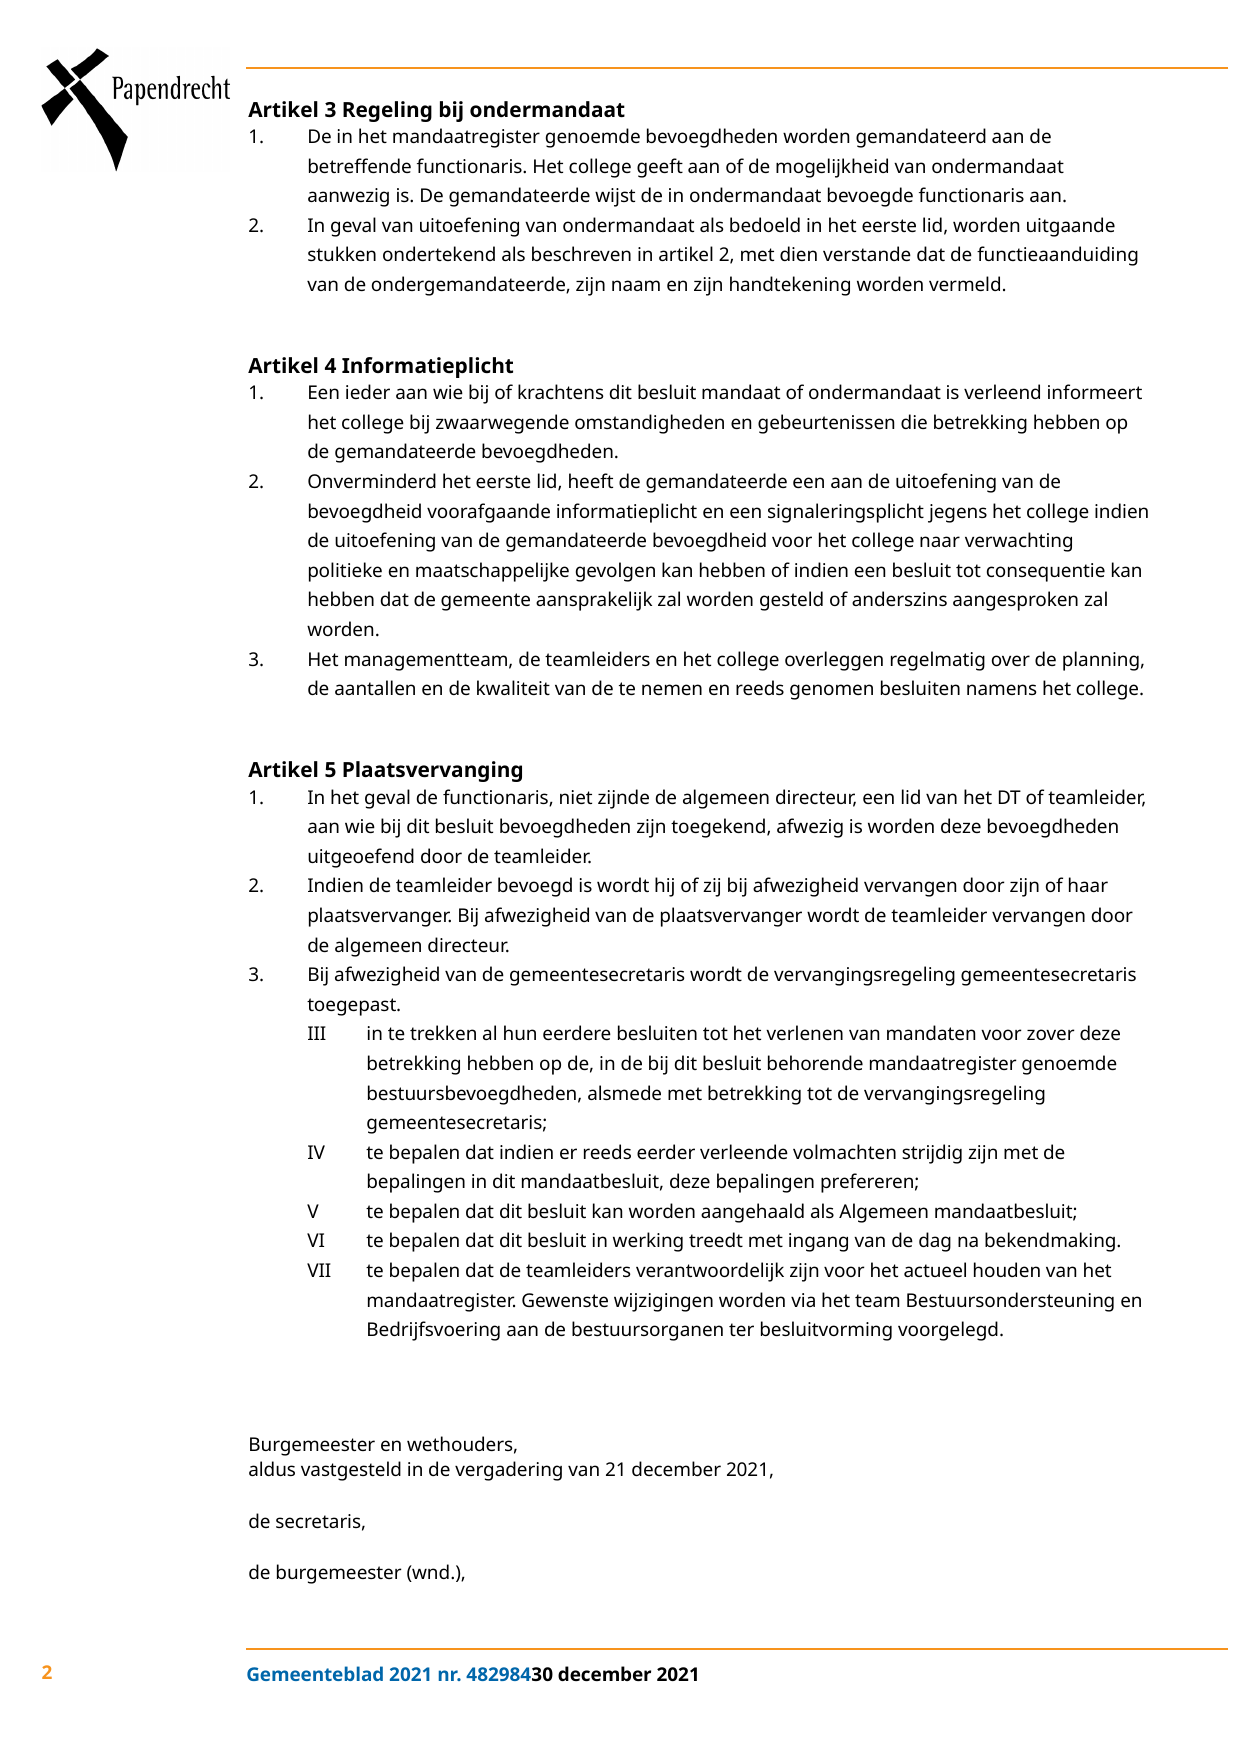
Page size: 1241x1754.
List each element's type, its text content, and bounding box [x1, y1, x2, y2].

text Burgemeester en wethouders, [248, 1431, 1152, 1457]
list te bepalen dat dit besluit in werking treedt met ingang van de dag na bekendmaking. [307, 1228, 1152, 1253]
list De in het mandaatregister genoemde bevoegdheden worden gemandateerd aan de betreffende functionaris. Het college geeft aan of de mogelijkheid van ondermandaat aanwezig is. De gemandateerde wijst de in ondermandaat bevoegde functionaris aan. [248, 123, 1152, 208]
list In geval van uitoefening van ondermandaat als bedoeld in het eerste lid, worden uitgaande stukken ondertekend als beschreven in artikel 2, met dien verstande dat de functieaanduiding van de ondergemandateerde, zijn naam en zijn handtekening worden vermeld. [248, 212, 1152, 297]
text de burgemeester (wnd.), [248, 1559, 1152, 1585]
list te bepalen dat dit besluit kan worden aangehaald als Algemeen mandaatbesluit; [307, 1198, 1152, 1224]
text Artikel 4 Informatieplicht [248, 351, 1152, 379]
list Onverminderd het eerste lid, heeft de gemandateerde een aan de uitoefening van de bevoegdheid voorafgaande informatieplicht en een signaleringsplicht jegens het college indien de uitoefening van de gemandateerde bevoegdheid voor het college naar verwachting politieke en maatschappelijke gevolgen kan hebben of indien een besluit tot consequentie kan hebben dat de gemeente aansprakelijk zal worden gesteld of anderszins aangesproken zal worden. [248, 468, 1152, 642]
list te bepalen dat indien er reeds eerder verleende volmachten strijdig zijn met de bepalingen in dit mandaatbesluit, deze bepalingen prefereren; [307, 1139, 1152, 1194]
text aldus vastgesteld in de vergadering van 21 december 2021, [248, 1457, 1152, 1482]
list In het geval de functionaris, niet zijnde de algemeen directeur, een lid van het DT of teamleider, aan wie bij dit besluit bevoegdheden zijn toegekend, afwezig is worden deze bevoegdheden uitgeoefend door de teamleider. [248, 784, 1152, 869]
list Het managementteam, de teamleiders en het college overleggen regelmatig over de planning, de aantallen en de kwaliteit van de te nemen en reeds genomen besluiten namens het college. [248, 646, 1152, 701]
list Indien de teamleider bevoegd is wordt hij of zij bij afwezigheid vervangen door zijn of haar plaatsvervanger. Bij afwezigheid van de plaatsvervanger wordt de teamleider vervangen door de algemeen directeur. [248, 873, 1152, 957]
list in te trekken al hun eerdere besluiten tot het verlenen van mandaten voor zover deze betrekking hebben op de, in de bij dit besluit behorende mandaatregister genoemde bestuursbevoegdheden, alsmede met betrekking tot de vervangingsregeling gemeentesecretaris; [307, 1021, 1152, 1135]
text Artikel 3 Regeling bij ondermandaat [248, 95, 1152, 123]
list te bepalen dat de teamleiders verantwoordelijk zijn voor het actueel houden van het mandaatregister. Gewenste wijzigingen worden via het team Bestuursondersteuning en Bedrijfsvoering aan de bestuursorganen ter besluitvorming voorgelegd. [307, 1257, 1152, 1342]
text de secretaris, [248, 1508, 1152, 1534]
list Een ieder aan wie bij of krachtens dit besluit mandaat of ondermandaat is verleend informeert het college bij zwaarwegende omstandigheden en gebeurtenissen die betrekking hebben op de gemandateerde bevoegdheden. [248, 379, 1152, 464]
list Bij afwezigheid van de gemeentesecretaris wordt de vervangingsregeling gemeentesecretaris toegepast. [248, 961, 1152, 1017]
text Artikel 5 Plaatsvervanging [248, 755, 1152, 784]
picture [41, 47, 231, 172]
